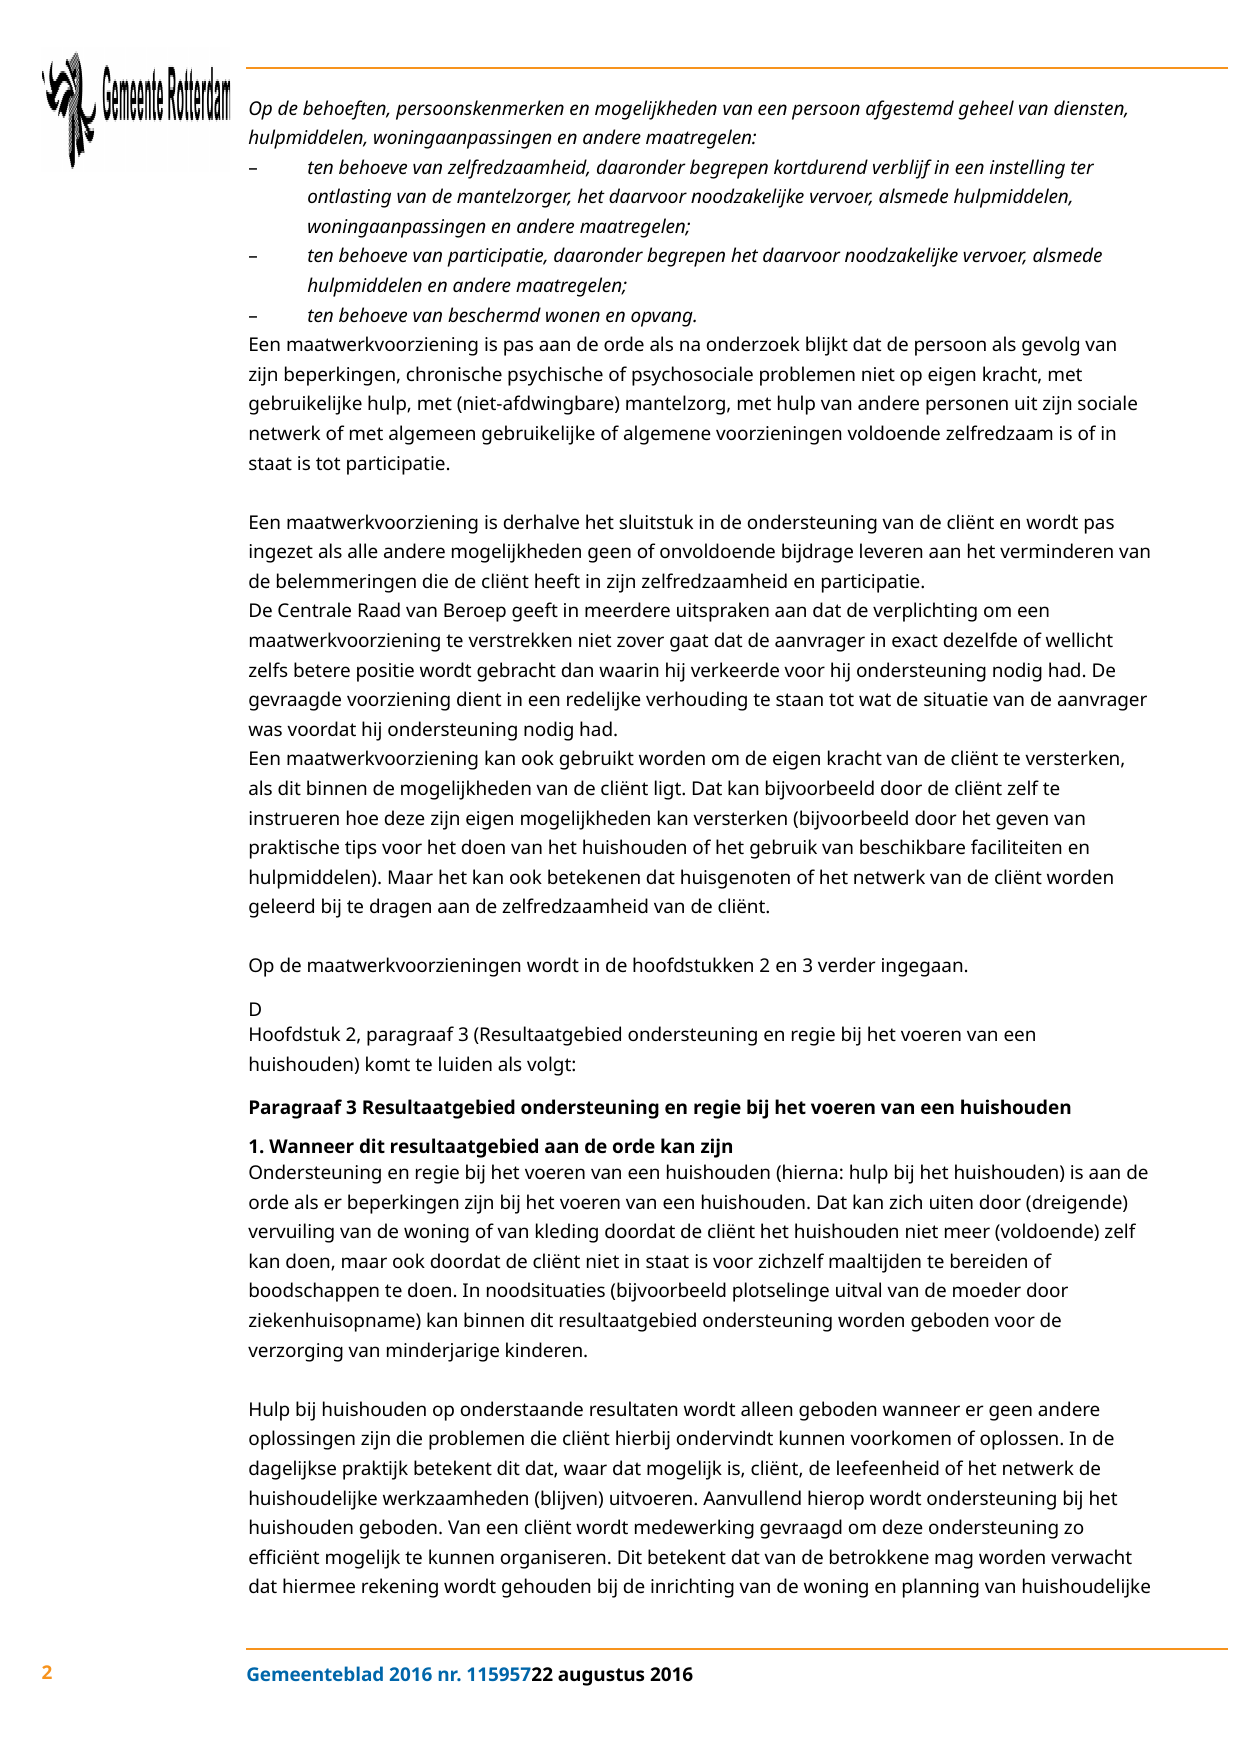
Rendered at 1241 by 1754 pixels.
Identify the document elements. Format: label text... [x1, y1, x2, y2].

text 1. Wanneer dit resultaatgebied aan de orde kan zijn [248, 1133, 1152, 1159]
text De Centrale Raad van Beroep geeft in meerdere uitspraken aan dat de verplichting om een maatwerkvoorziening te verstrekken niet zover gaat dat de aanvrager in exact dezelfde of wellicht zelfs betere positie wordt gebracht dan waarin hij verkeerde voor hij ondersteuning nodig had. De gevraagde voorziening dient in een redelijke verhouding te staan tot wat de situatie van de aanvrager was voordat hij ondersteuning nodig had. [248, 598, 1152, 742]
text Een maatwerkvoorziening is pas aan de orde als na onderzoek blijkt dat de persoon als gevolg van zijn beperkingen, chronische psychische of psychosociale problemen niet op eigen kracht, met gebruikelijke hulp, met (niet-afdwingbare) mantelzorg, met hulp van andere personen uit zijn sociale netwerk of met algemeen gebruikelijke of algemene voorzieningen voldoende zelfredzaam is of in staat is tot participatie. [248, 331, 1152, 476]
list ten behoeve van participatie, daaronder begrepen het daarvoor noodzakelijke vervoer, alsmede hulpmiddelen en andere maatregelen; [248, 243, 1152, 298]
text Ondersteuning en regie bij het voeren van een huishouden (hierna: hulp bij het huishouden) is aan de orde als er beperkingen zijn bij het voeren van een huishouden. Dat kan zich uiten door (dreigende) vervuiling van de woning of van kleding doordat de cliënt het huishouden niet meer (voldoende) zelf kan doen, maar ook doordat de cliënt niet in staat is voor zichzelf maaltijden te bereiden of boodschappen te doen. In noodsituaties (bijvoorbeeld plotselinge uitval van de moeder door ziekenhuisopname) kan binnen dit resultaatgebied ondersteuning worden geboden voor de verzorging van minderjarige kinderen. [248, 1159, 1152, 1362]
list ten behoeve van zelfredzaamheid, daaronder begrepen kortdurend verblijf in een instelling ter ontlasting van de mantelzorger, het daarvoor noodzakelijke vervoer, alsmede hulpmiddelen, woningaanpassingen en andere maatregelen; [248, 154, 1152, 239]
picture [41, 47, 231, 172]
text Een maatwerkvoorziening is derhalve het sluitstuk in de ondersteuning van de cliënt en wordt pas ingezet als alle andere mogelijkheden geen of onvoldoende bijdrage leveren aan het verminderen van de belemmeringen die de cliënt heeft in zijn zelfredzaamheid en participatie. [248, 509, 1152, 594]
text Hulp bij huishouden op onderstaande resultaten wordt alleen geboden wanneer er geen andere oplossingen zijn die problemen die cliënt hierbij ondervindt kunnen voorkomen of oplossen. In de dagelijkse praktijk betekent dit dat, waar dat mogelijk is, cliënt, de leefeenheid of het netwerk de huishoudelijke werkzaamheden (blijven) uitvoeren. Aanvullend hierop wordt ondersteuning bij het huishouden geboden. Van een cliënt wordt medewerking gevraagd om deze ondersteuning zo efficiënt mogelijk te kunnen organiseren. Dit betekent dat van de betrokkene mag worden verwacht dat hiermee rekening wordt gehouden bij de inrichting van de woning en planning van huishoudelijke [248, 1396, 1152, 1599]
text Hoofdstuk 2, paragraaf 3 (Resultaatgebied ondersteuning en regie bij het voeren van een huishouden) komt te luiden als volgt: [248, 1022, 1152, 1077]
list ten behoeve van beschermd wonen en opvang. [248, 302, 1152, 328]
text D [248, 996, 1152, 1022]
text Paragraaf 3 Resultaatgebied ondersteuning en regie bij het voeren van een huishouden [248, 1094, 1152, 1120]
text Op de behoeften, persoonskenmerken en mogelijkheden van een persoon afgestemd geheel van diensten, hulpmiddelen, woningaanpassingen en andere maatregelen: [248, 95, 1152, 150]
text Op de maatwerkvoorzieningen wordt in de hoofdstukken 2 en 3 verder ingegaan. [248, 953, 1152, 978]
text Een maatwerkvoorziening kan ook gebruikt worden om de eigen kracht van de cliënt te versterken, als dit binnen de mogelijkheden van de cliënt ligt. Dat kan bijvoorbeeld door de cliënt zelf te instrueren hoe deze zijn eigen mogelijkheden kan versterken (bijvoorbeeld door het geven van praktische tips voor het doen van het huishouden of het gebruik van beschikbare faciliteiten en hulpmiddelen). Maar het kan ook betekenen dat huisgenoten of het netwerk van de cliënt worden geleerd bij te dragen aan de zelfredzaamheid van de cliënt. [248, 746, 1152, 919]
